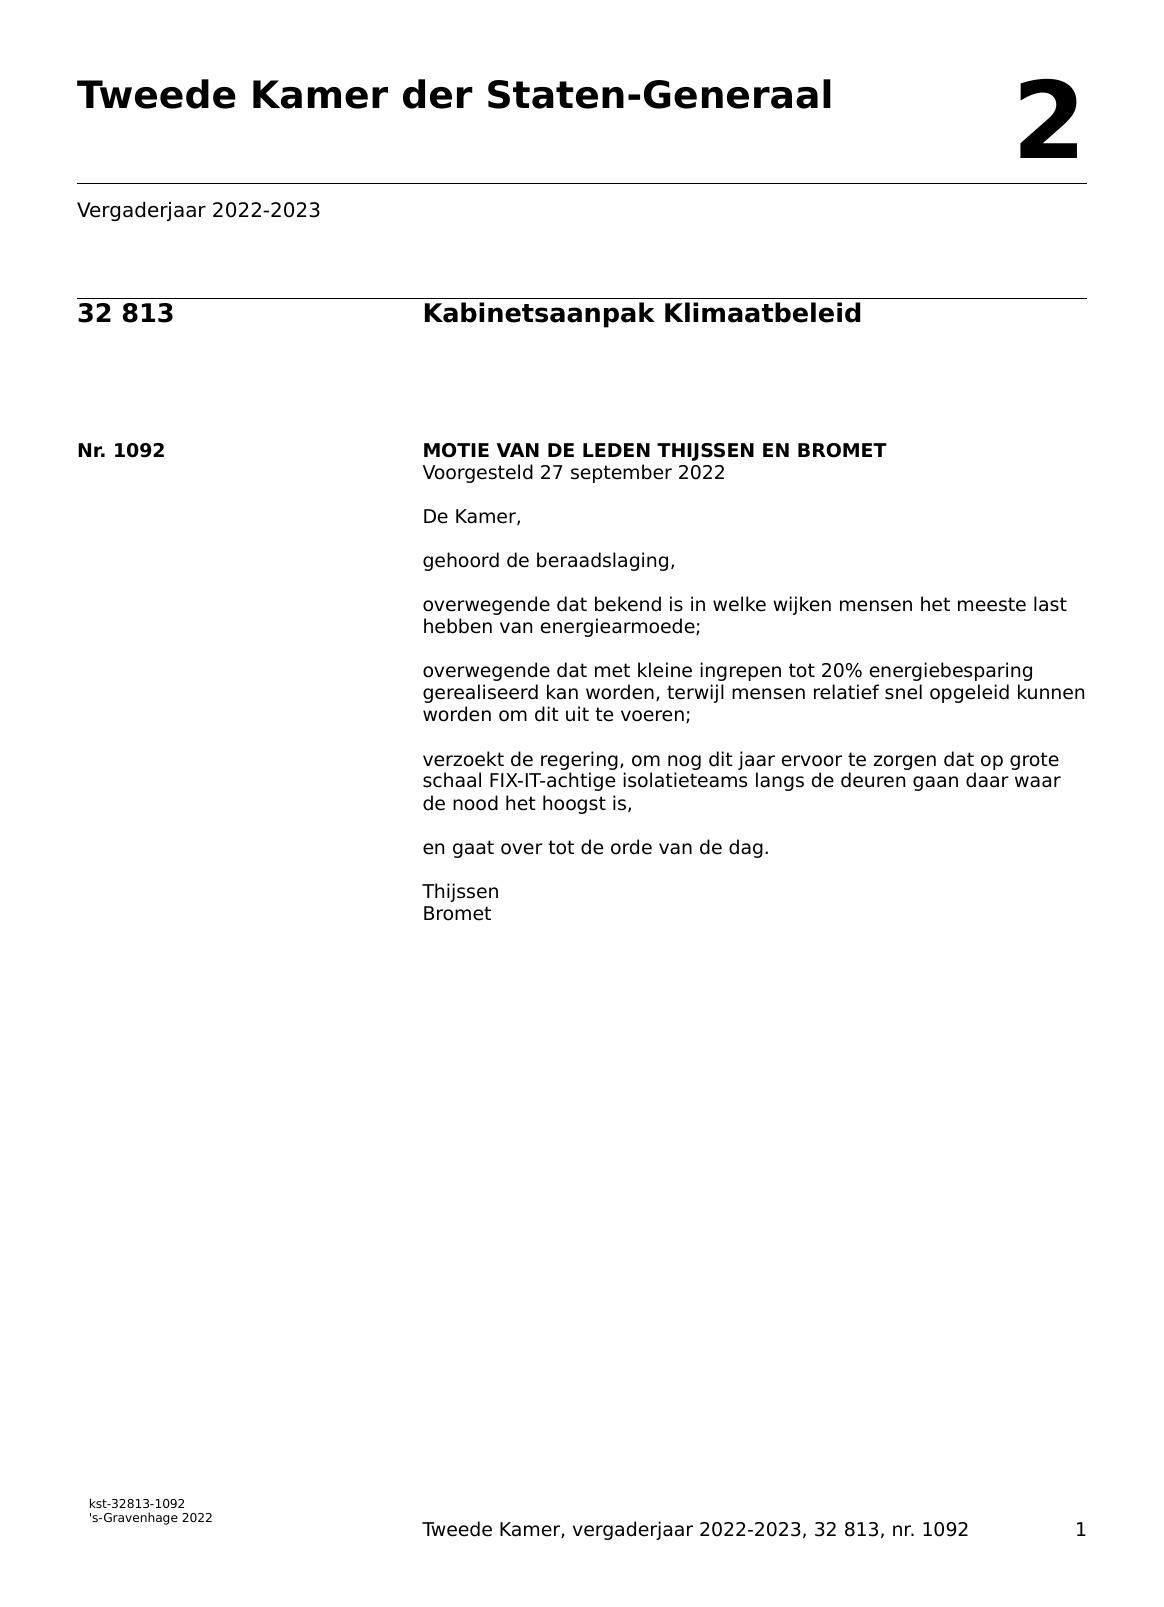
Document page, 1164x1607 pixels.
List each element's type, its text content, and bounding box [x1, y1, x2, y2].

subtitle 32 813 Kabinetsaanpak Klimaatbeleid [77, 299, 1087, 329]
table_header Tweede Kamer der Staten-Generaal [77, 59, 886, 183]
text De Kamer, [422, 506, 1087, 528]
subtitle Nr. 1092 MOTIE VAN DE LEDEN THIJSSEN EN BROMET [77, 440, 1087, 462]
table_header 2 [886, 59, 1087, 183]
text overwegende dat bekend is in welke wijken mensen het meeste last hebben van energiearmoede; [422, 594, 1087, 638]
table_cell Vergaderjaar 2022-2023 [77, 184, 1087, 298]
text gehoord de beraadslaging, [422, 550, 1087, 572]
text Voorgesteld 27 september 2022 [422, 462, 1087, 484]
text verzoekt de regering, om nog dit jaar ervoor te zorgen dat op grote schaal FIX-IT-achtige isolatieteams langs de deuren gaan daar waar de nood het hoogst is, [422, 748, 1087, 814]
text Bromet [422, 903, 1087, 925]
text kst-32813-1092 [88, 1497, 323, 1511]
text overwegende dat met kleine ingrepen tot 20% energiebesparing gerealiseerd kan worden, terwijl mensen relatief snel opgeleid kunnen worden om dit uit te voeren; [422, 660, 1087, 726]
text 's-Gravenhage 2022 [88, 1511, 323, 1525]
text en gaat over tot de orde van de dag. [422, 837, 1087, 858]
text Thijssen [422, 881, 1087, 903]
